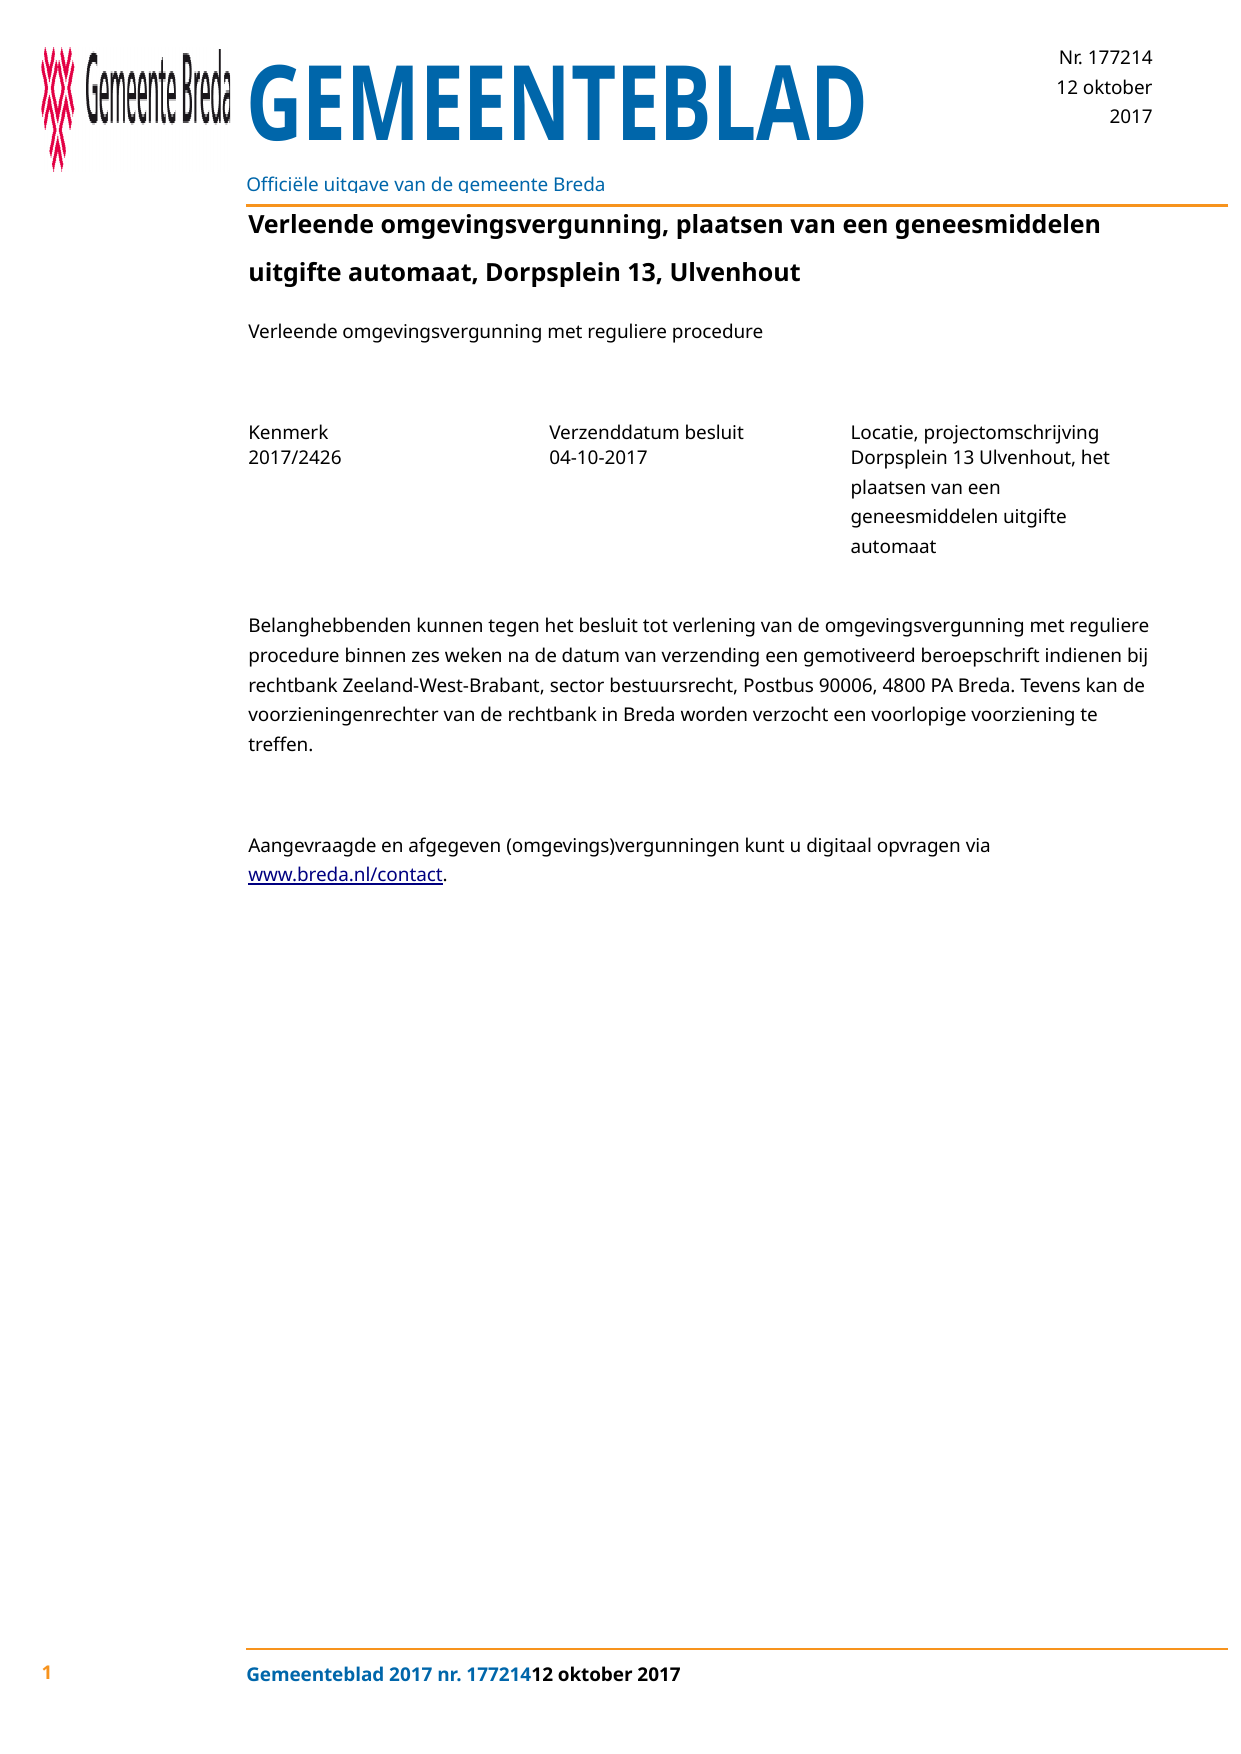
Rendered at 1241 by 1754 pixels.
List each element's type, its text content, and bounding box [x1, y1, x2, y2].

table_header Locatie, projectomschrijving [850, 419, 1152, 444]
text Belanghebbenden kunnen tegen het besluit tot verlening van de omgevingsvergunning met reguliere procedure binnen zes weken na de datum van verzending een gemotiveerd beroepschrift indienen bij rechtbank Zeeland-West-Brabant, sector bestuursrecht, Postbus 90006, 4800 PA Breda. Tevens kan de voorzieningenrechter van de rechtbank in Breda worden verzocht een voorlopige voorziening te treffen. [248, 613, 1152, 757]
table_cell 04-10-2017 [549, 445, 850, 559]
table_header Verzenddatum besluit [549, 419, 850, 444]
table_cell 2017/2426 [248, 445, 549, 559]
table_cell Dorpsplein 13 Ulvenhout, het plaatsen van een geneesmiddelen uitgifte automaat [850, 445, 1152, 559]
text Aangevraagde en afgegeven (omgevings)vergunningen kunt u digitaal opvragen via www.breda.nl/contact. [248, 832, 1152, 887]
text Verleende omgevingsvergunning, plaatsen van een geneesmiddelen uitgifte automaat, Dorpsplein 13, Ulvenhout [248, 207, 1152, 288]
text Verleende omgevingsvergunning met reguliere procedure [248, 318, 1152, 344]
picture [41, 47, 231, 172]
table_header Kenmerk [248, 419, 549, 444]
